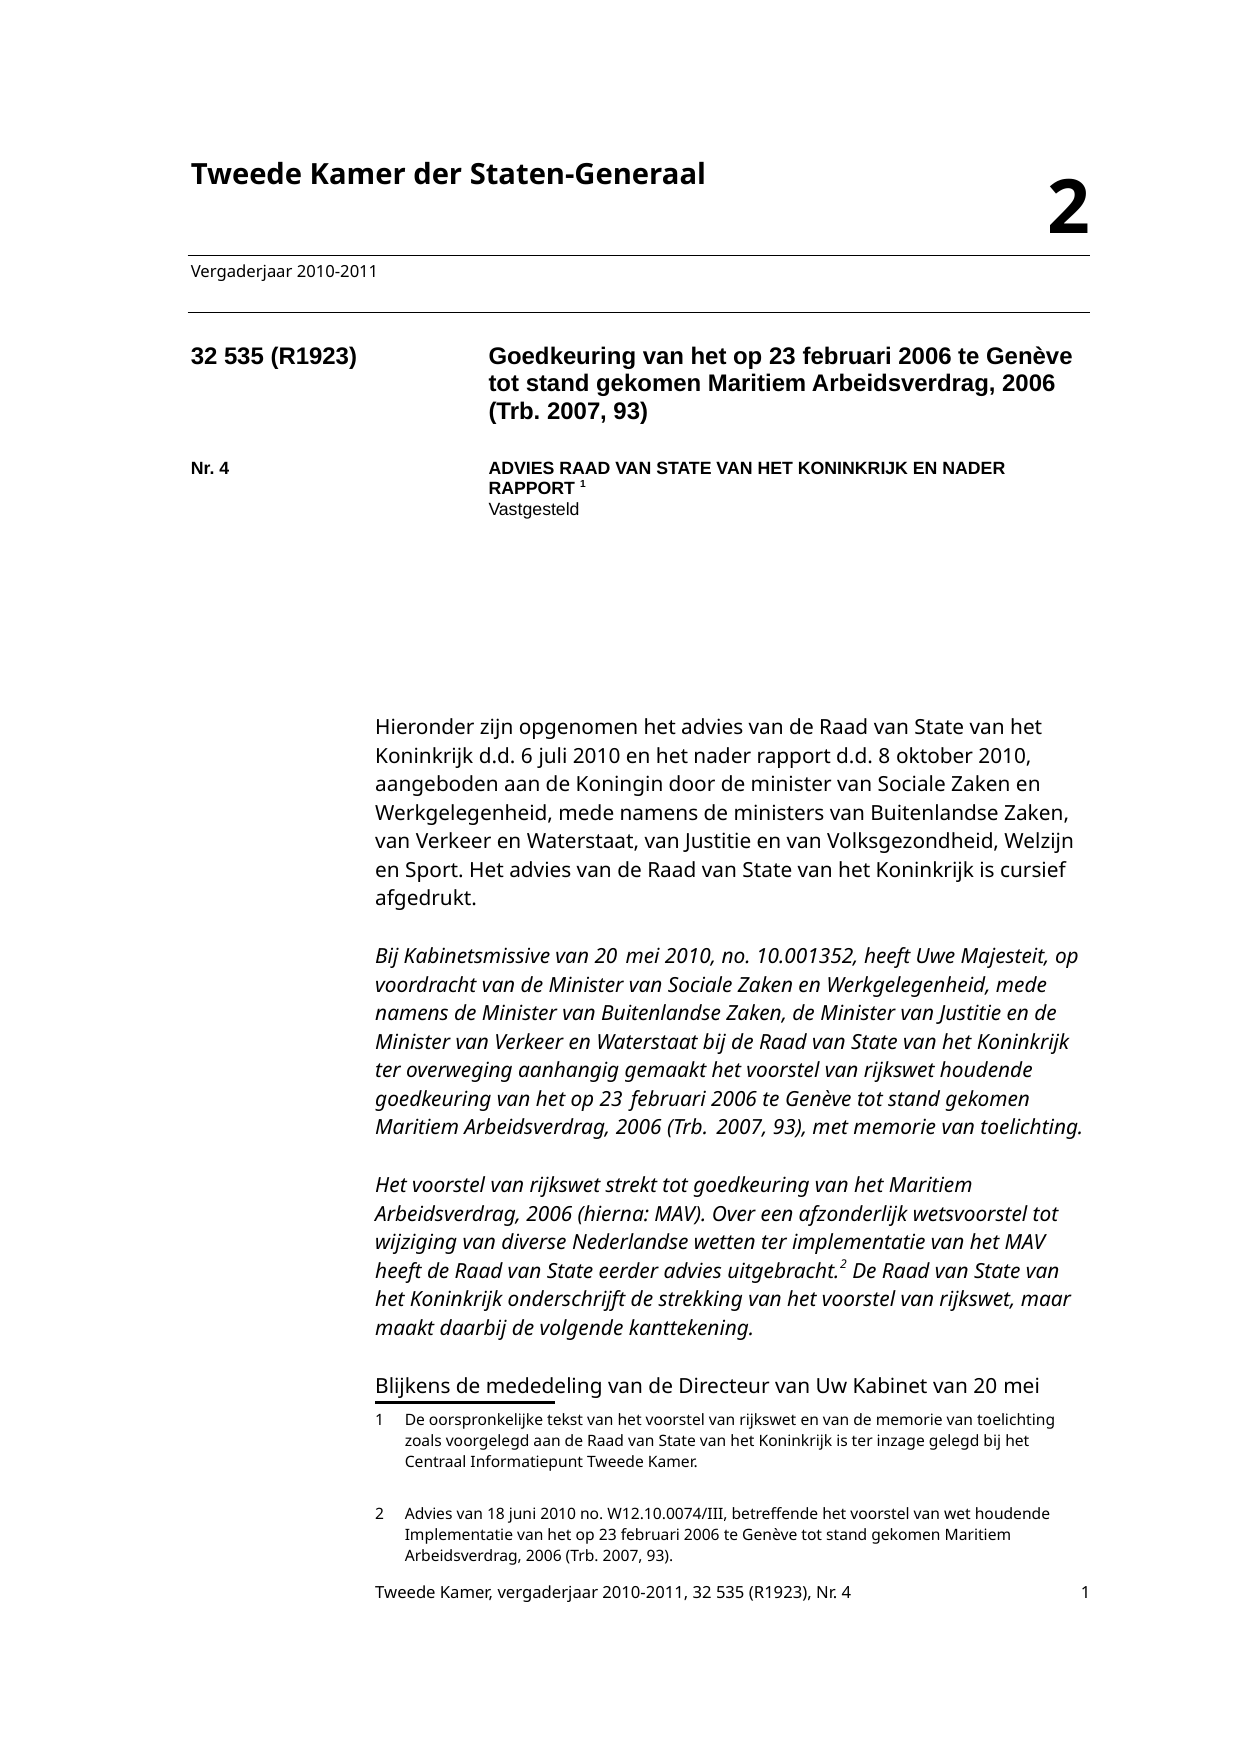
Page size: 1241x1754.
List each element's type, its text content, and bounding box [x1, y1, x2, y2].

table_cell Nr. 4 [188, 455, 485, 594]
text Bij Kabinetsmissive van 20 mei 2010, no. 10.001352, heeft Uwe Majesteit, op voordracht van de Minister van Sociale Zaken en Werkgelegenheid, mede namens de Minister van Buitenlandse Zaken, de Minister van Justitie en de Minister van Verkeer en Waterstaat bij de Raad van State van het Koninkrijk ter overweging aanhangig gemaakt het voorstel van rijkswet houdende goedkeuring van het op 23 februari 2006 te Genève tot stand gekomen Maritiem Arbeidsverdrag, 2006 (Trb. 2007, 93), met memorie van toelichting. [375, 942, 1090, 1141]
table_cell ADVIES RAAD VAN STATE VAN HET KONINKRIJK EN NADER RAPPORT Vastgesteld [485, 455, 1090, 594]
table_cell Goedkeuring van het op 23 februari 2006 te Genève tot stand gekomen Maritiem Arbeidsverdrag, 2006 (Trb. 2007, 93) [485, 339, 1090, 454]
table_cell 32 535 (R1923) [188, 339, 485, 454]
table_header Tweede Kamer der Staten-Generaal [188, 150, 909, 255]
table_cell [485, 313, 1090, 339]
text Hieronder zijn opgenomen het advies van de Raad van State van het Koninkrijk d.d. 6 juli 2010 en het nader rapport d.d. 8 oktober 2010, aangeboden aan de Koningin door de minister van Sociale Zaken en Werkgelegenheid, mede namens de ministers van Buitenlandse Zaken, van Verkeer en Waterstaat, van Justitie en van Volksgezondheid, Welzijn en Sport. Het advies van de Raad van State van het Koninkrijk is cursief afgedrukt. [375, 712, 1090, 912]
table_header 2 [910, 150, 1090, 255]
table_cell [485, 256, 1090, 312]
table_cell [188, 313, 485, 339]
text Advies van 18 juni 2010 no. W12.10.0074/III, betreffende het voorstel van wet houdende Implementatie van het op 23 februari 2006 te Genève tot stand gekomen Maritiem Arbeidsverdrag, 2006 (Trb. 2007, 93). [375, 1481, 1090, 1566]
text Het voorstel van rijkswet strekt tot goedkeuring van het Maritiem Arbeidsverdrag, 2006 (hierna: MAV). Over een afzonderlijk wetsvoorstel tot wijziging van diverse Nederlandse wetten ter implementatie van het MAV heeft de Raad van State eerder advies uitgebracht. De Raad van State van het Koninkrijk onderschrijft de strekking van het voorstel van rijkswet, maar maakt daarbij de volgende kanttekening. [375, 1171, 1090, 1341]
table_cell Vergaderjaar 2010-2011 [188, 256, 485, 312]
